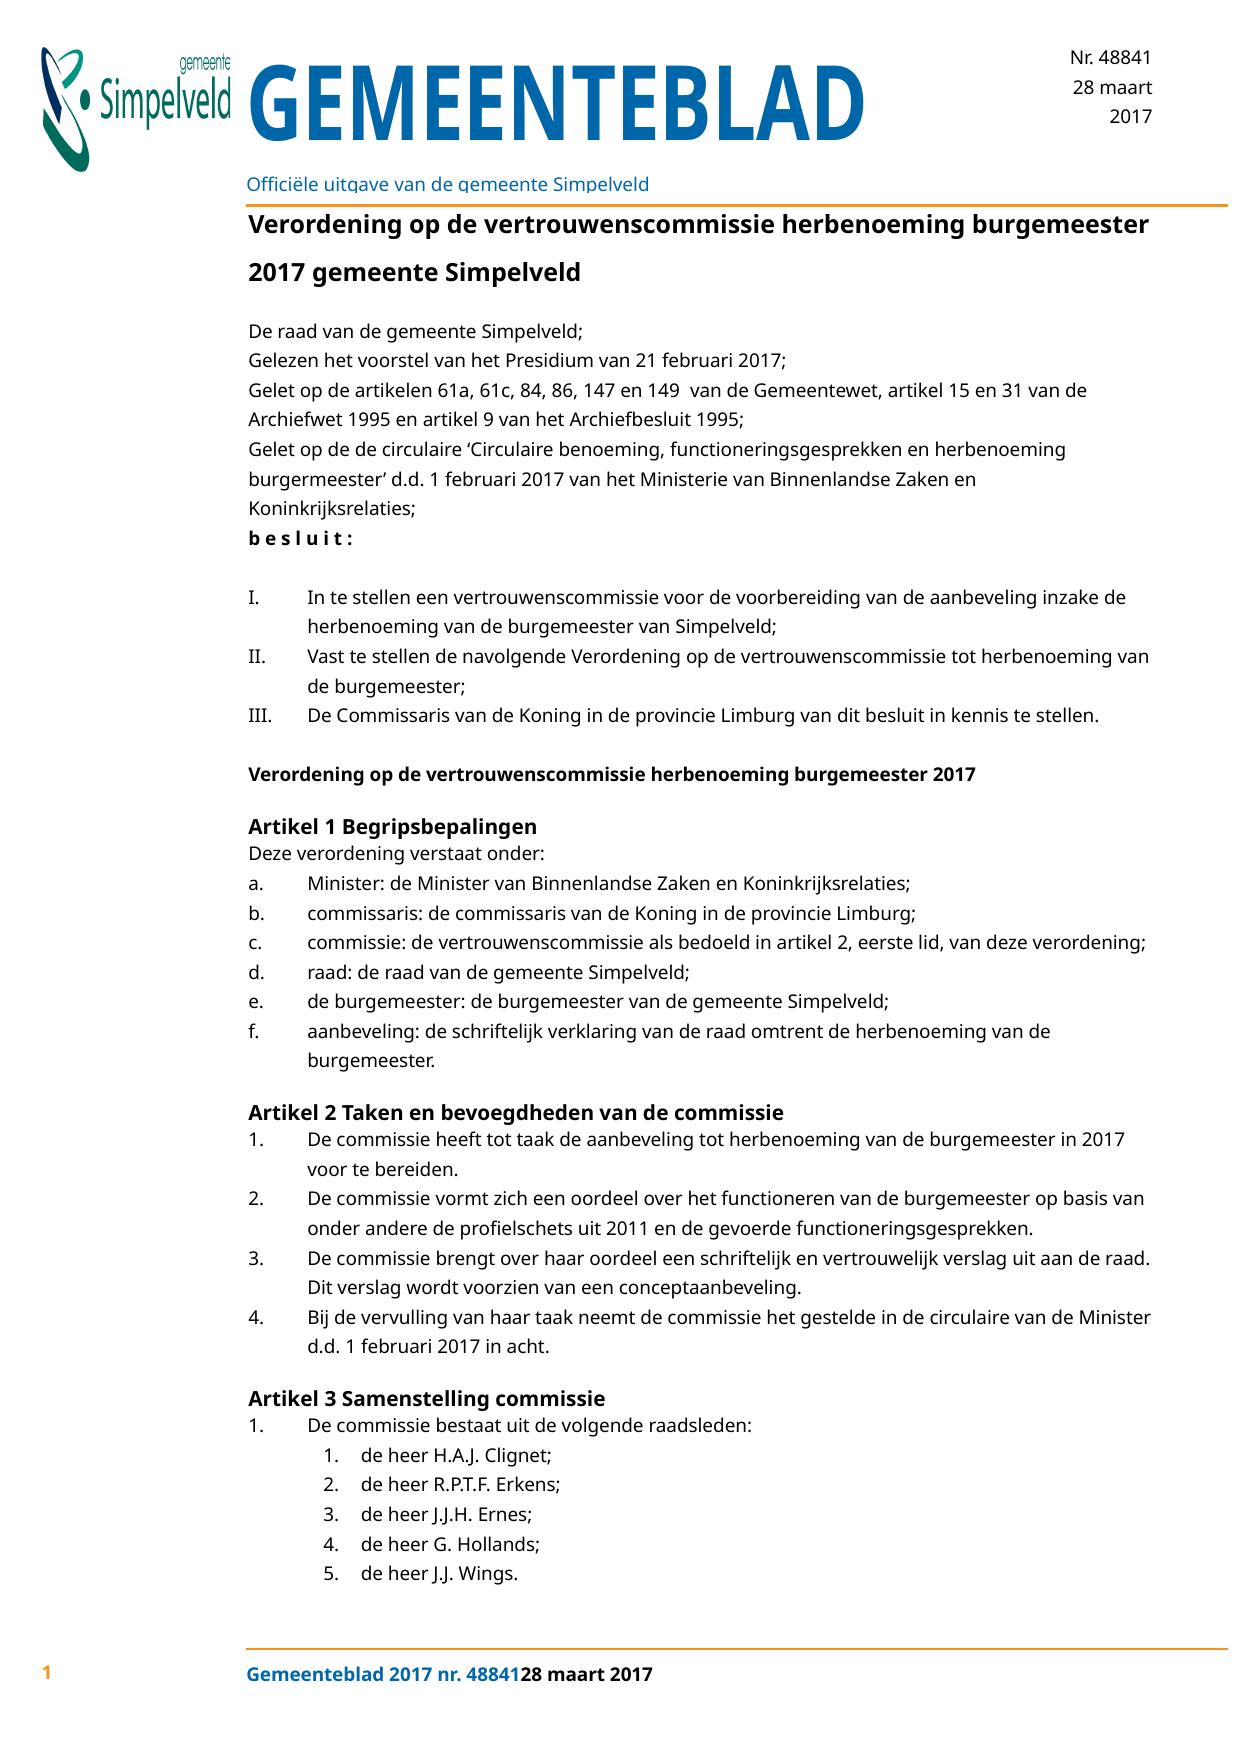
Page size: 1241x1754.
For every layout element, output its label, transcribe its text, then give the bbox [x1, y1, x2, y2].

text Deze verordening verstaat onder: [248, 841, 1152, 866]
text Gelet op de de circulaire ‘Circulaire benoeming, functioneringsgesprekken en herbenoeming burgermeester’ d.d. 1 februari 2017 van het Ministerie van Binnenlandse Zaken en Koninkrijksrelaties; [248, 436, 1152, 521]
list De commissie bestaat uit de volgende raadsleden: [248, 1412, 1152, 1438]
list De commissie heeft tot taak de aanbeveling tot herbenoeming van de burgemeester in 2017 voor te bereiden. [248, 1126, 1152, 1182]
list de heer J.J. Wings. [323, 1560, 1152, 1586]
text Gelezen het voorstel van het Presidium van 21 februari 2017; [248, 347, 1152, 373]
list de heer R.P.T.F. Erkens; [323, 1472, 1152, 1497]
list De Commissaris van de Koning in de provincie Limburg van dit besluit in kennis te stellen. [248, 702, 1152, 728]
text Artikel 2 Taken en bevoegdheden van de commissie [248, 1098, 1152, 1126]
text De raad van de gemeente Simpelveld; [248, 318, 1152, 344]
list De commissie brengt over haar oordeel een schriftelijk en vertrouwelijk verslag uit aan de raad. Dit verslag wordt voorzien van een conceptaanbeveling. [248, 1245, 1152, 1300]
picture [41, 47, 231, 172]
text Verordening op de vertrouwenscommissie herbenoeming burgemeester 2017 [248, 762, 1152, 787]
text Gelet op de artikelen 61a, 61c, 84, 86, 147 en 149 van de Gemeentewet, artikel 15 en 31 van de Archiefwet 1995 en artikel 9 van het Archiefbesluit 1995; [248, 377, 1152, 432]
list Vast te stellen de navolgende Verordening op de vertrouwenscommissie tot herbenoeming van de burgemeester; [248, 643, 1152, 699]
list commissie: de vertrouwenscommissie als bedoeld in artikel 2, eerste lid, van deze verordening; [248, 929, 1152, 955]
list Bij de vervulling van haar taak neemt de commissie het gestelde in de circulaire van de Minister d.d. 1 februari 2017 in acht. [248, 1304, 1152, 1359]
list aanbeveling: de schriftelijk verklaring van de raad omtrent de herbenoeming van de burgemeester. [248, 1018, 1152, 1073]
list de heer G. Hollands; [323, 1531, 1152, 1556]
list commissaris: de commissaris van de Koning in de provincie Limburg; [248, 900, 1152, 925]
list de heer H.A.J. Clignet; [323, 1442, 1152, 1468]
list In te stellen een vertrouwenscommissie voor de voorbereiding van de aanbeveling inzake de herbenoeming van de burgemeester van Simpelveld; [248, 584, 1152, 639]
text Verordening op de vertrouwenscommissie herbenoeming burgemeester 2017 gemeente Simpelveld [248, 207, 1152, 288]
list Minister: de Minister van Binnenlandse Zaken en Koninkrijksrelaties; [248, 870, 1152, 896]
list de burgemeester: de burgemeester van de gemeente Simpelveld; [248, 988, 1152, 1014]
list De commissie vormt zich een oordeel over het functioneren van de burgemeester op basis van onder andere de profielschets uit 2011 en de gevoerde functioneringsgesprekken. [248, 1186, 1152, 1241]
text Artikel 3 Samenstelling commissie [248, 1384, 1152, 1412]
text b e s l u i t : [248, 525, 1152, 551]
list raad: de raad van de gemeente Simpelveld; [248, 959, 1152, 984]
text Artikel 1 Begripsbepalingen [248, 812, 1152, 841]
list de heer J.J.H. Ernes; [323, 1501, 1152, 1527]
